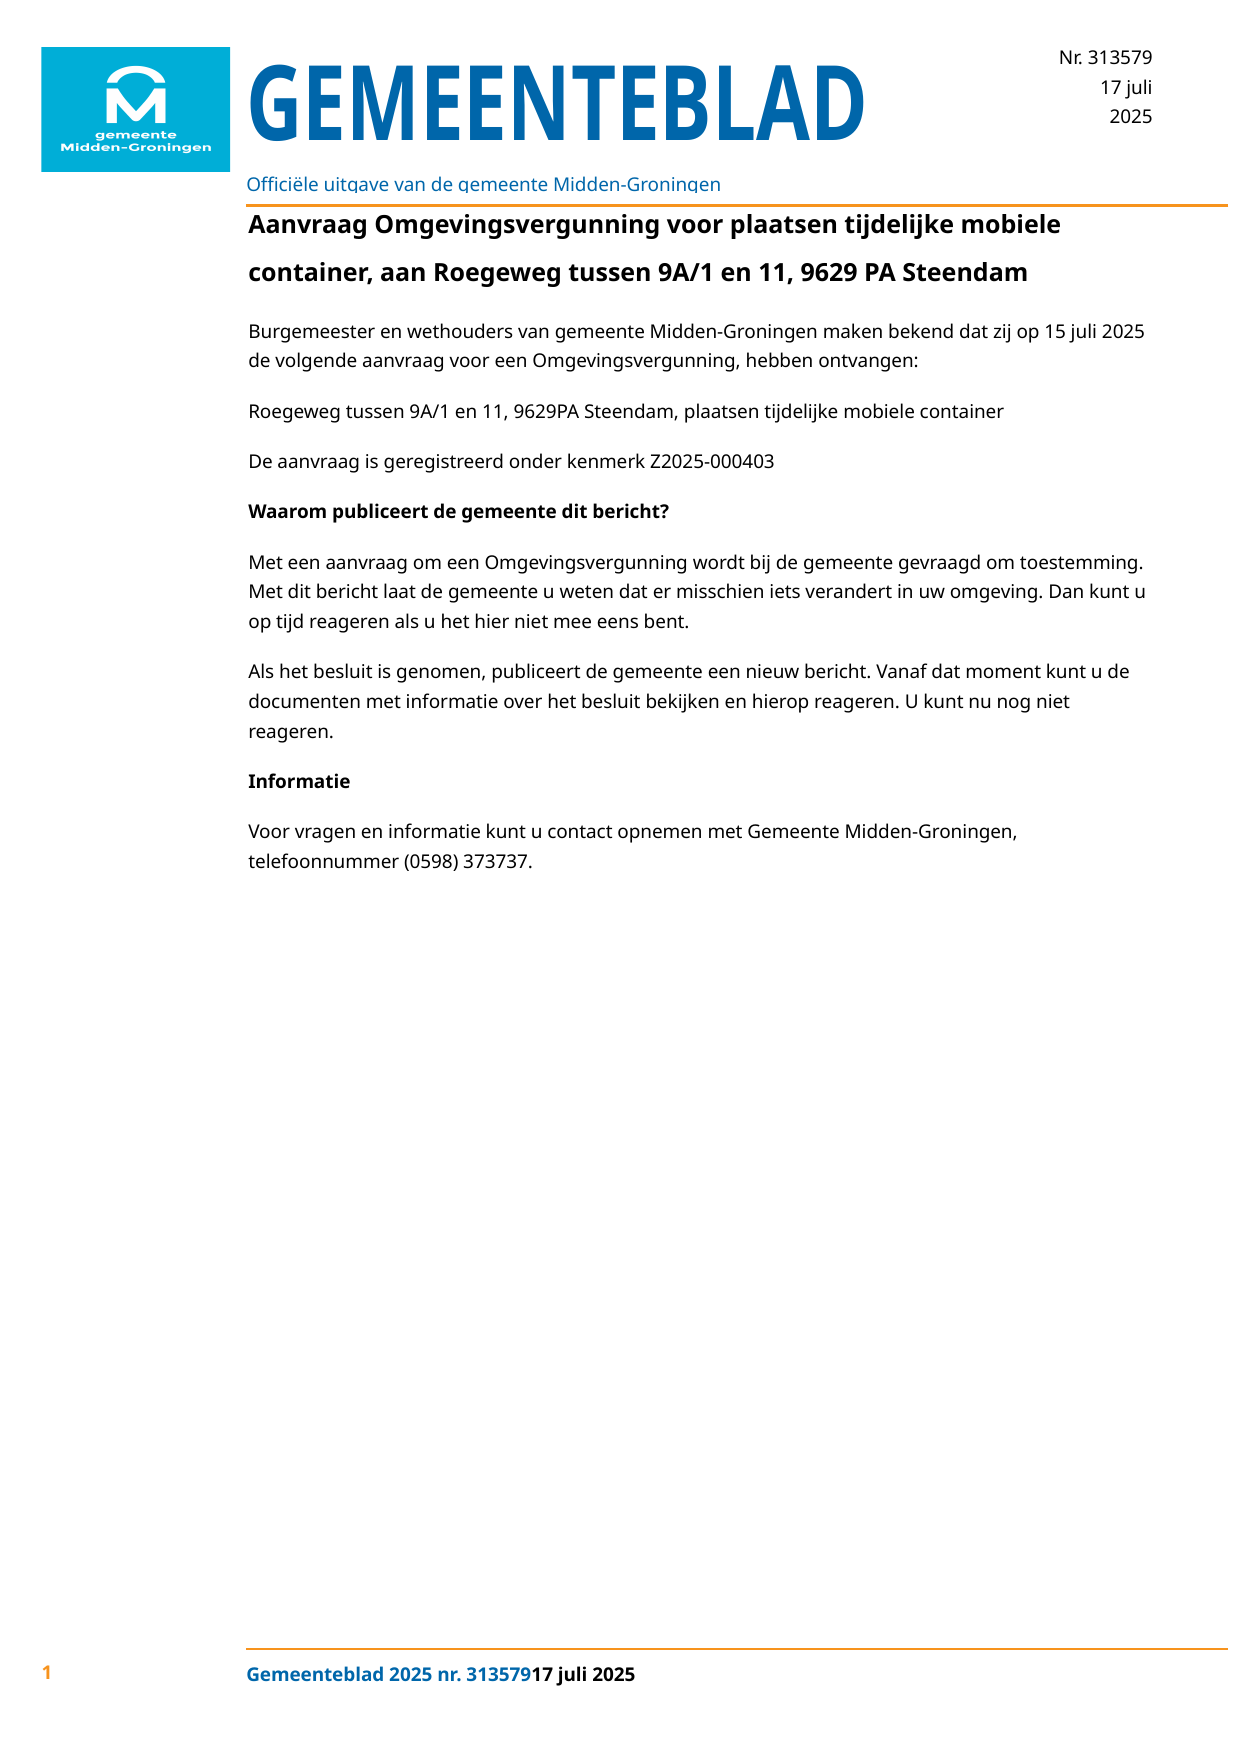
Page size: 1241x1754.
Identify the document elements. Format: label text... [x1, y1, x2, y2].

text Waarom publiceert de gemeente dit bericht? [248, 499, 1152, 524]
text Informatie [248, 768, 1152, 794]
text Aanvraag Omgevingsvergunning voor plaatsen tijdelijke mobiele container, aan Roegeweg tussen 9A/1 en 11, 9629 PA Steendam [248, 207, 1152, 288]
text Roegeweg tussen 9A/1 en 11, 9629PA Steendam, plaatsen tijdelijke mobiele container [248, 398, 1152, 424]
text De aanvraag is geregistreerd onder kenmerk Z2025-000403 [248, 448, 1152, 474]
picture [108, 66, 164, 82]
picture [184, 146, 190, 153]
picture [107, 89, 165, 122]
text Burgemeester en wethouders van gemeente Midden-Groningen maken bekend dat zij op 15 juli 2025 de volgende aanvraag voor een Omgevingsvergunning, hebben ontvangen: [248, 318, 1152, 373]
text Met een aanvraag om een Omgevingsvergunning wordt bij de gemeente gevraagd om toestemming. Met dit bericht laat de gemeente u weten dat er misschien iets verandert in uw omgeving. Dan kunt u op tijd reageren als u het hier niet mee eens bent. [248, 549, 1152, 634]
text Als het besluit is genomen, publiceert de gemeente een nieuw bericht. Vanaf dat moment kunt u de documenten met informatie over het besluit bekijken en hierop reageren. U kunt nu nog niet reageren. [248, 659, 1152, 744]
text Voor vragen en informatie kunt u contact opnemen met Gemeente Midden-Groningen, telefoonnummer (0598) 373737. [248, 819, 1152, 874]
